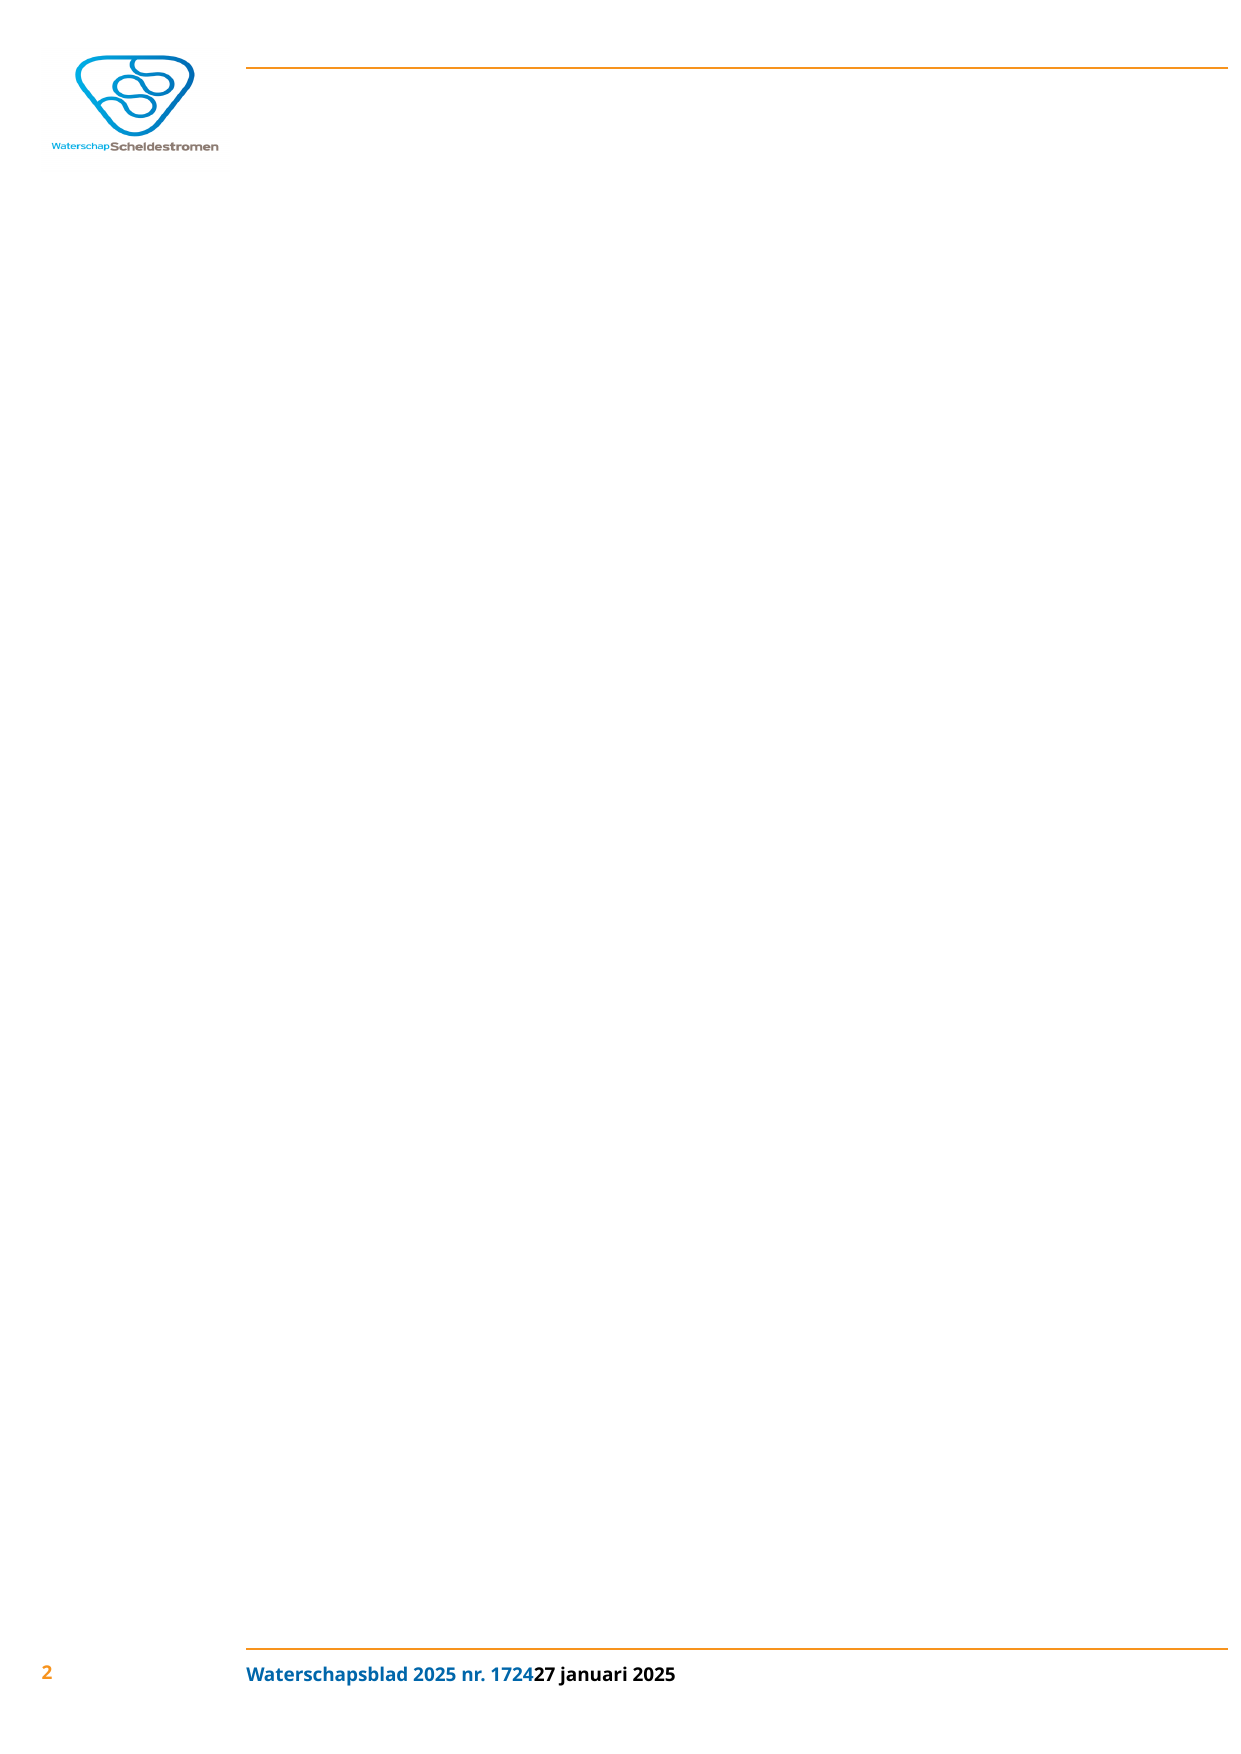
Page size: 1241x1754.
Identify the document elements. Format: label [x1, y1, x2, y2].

picture [41, 47, 231, 172]
